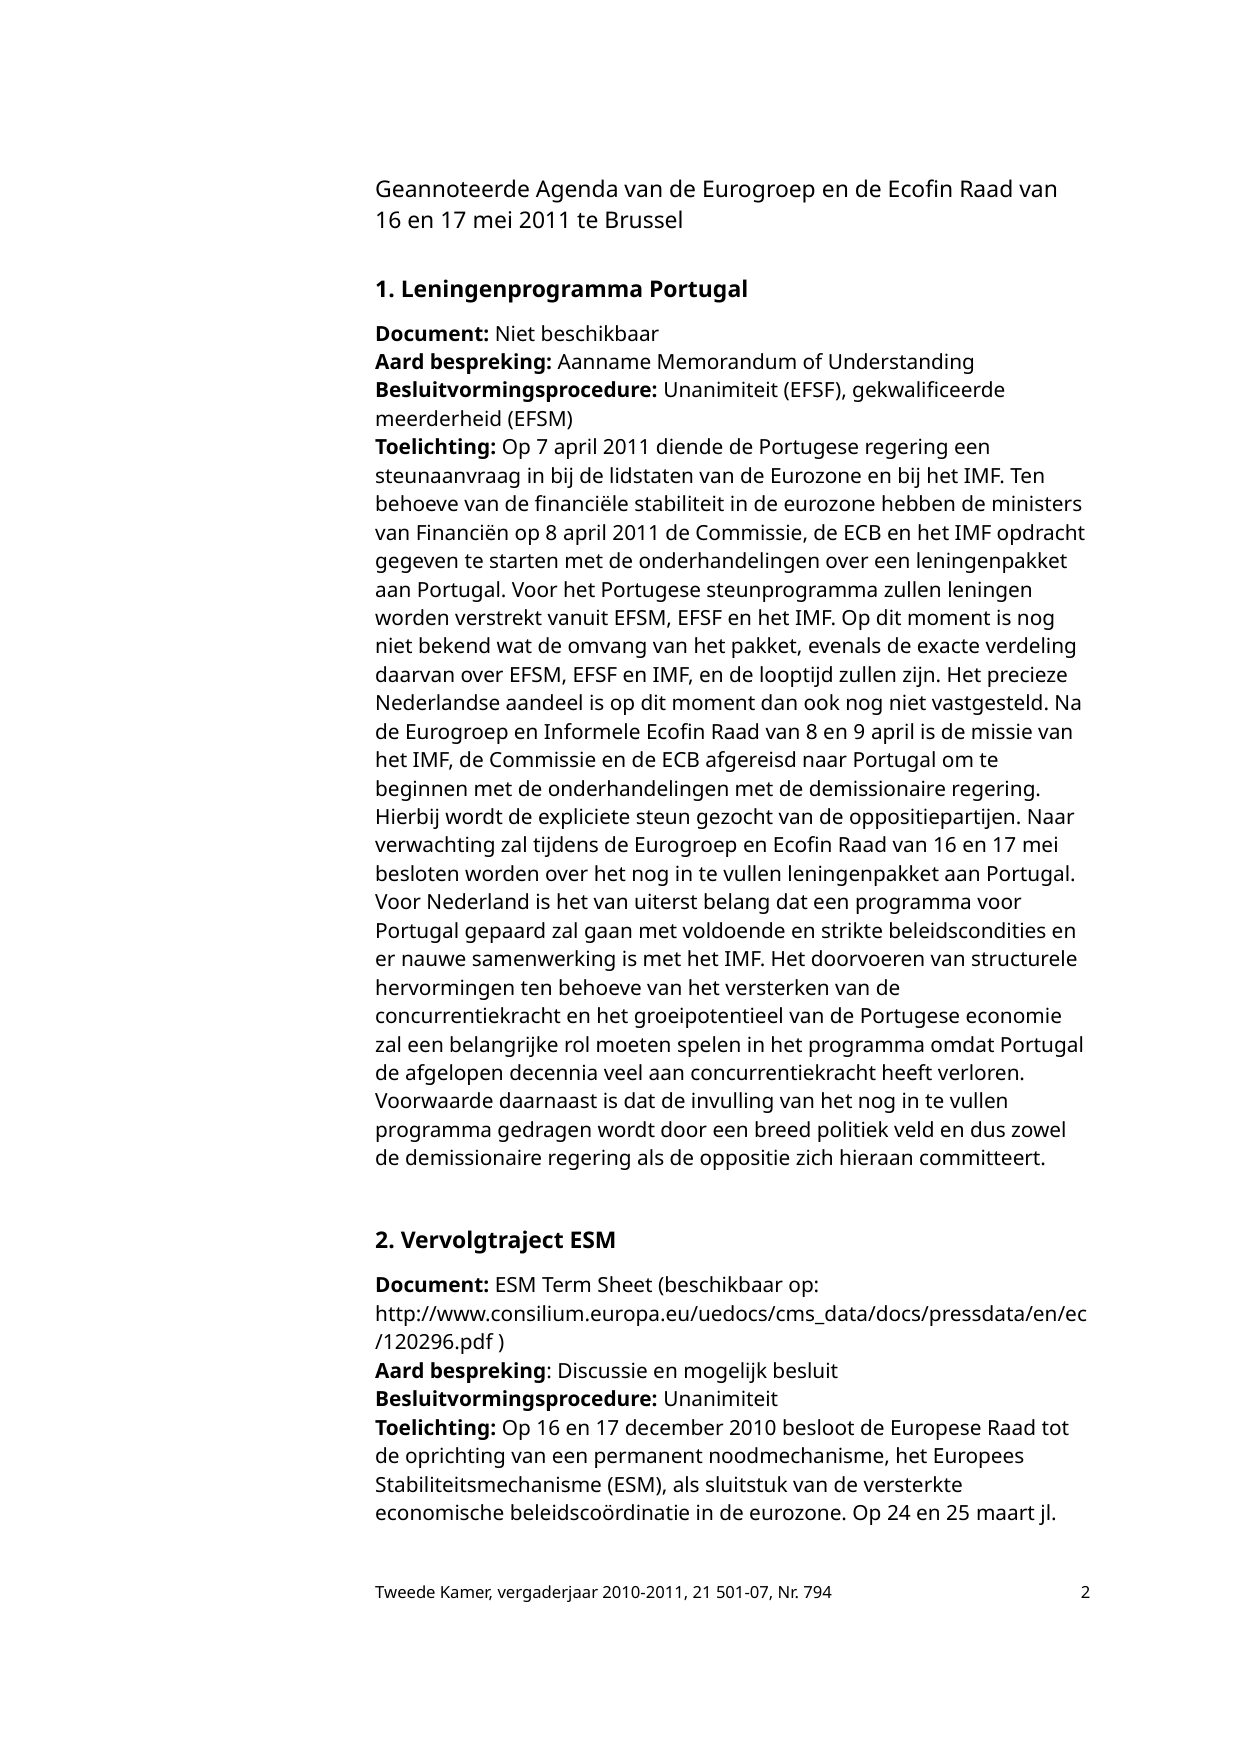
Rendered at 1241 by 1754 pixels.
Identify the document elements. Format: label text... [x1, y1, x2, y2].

text Aard bespreking: Aanname Memorandum of Understanding [375, 347, 1090, 376]
subtitle Geannoteerde Agenda van de Eurogroep en de Ecofin Raad van 16 en 17 mei 2011 te Brussel [375, 172, 1090, 235]
subtitle 2. Vervolgtraject ESM [375, 1224, 1090, 1256]
text Toelichting: Op 16 en 17 december 2010 besloot de Europese Raad tot de oprichting van een permanent noodmechanisme, het Europees Stabiliteitsmechanisme (ESM), als sluitstuk van de versterkte economische beleidscoördinatie in de eurozone. Op 24 en 25 maart jl. [375, 1413, 1090, 1527]
subtitle 1. Leningenprogramma Portugal [375, 272, 1090, 304]
text Document: Niet beschikbaar [375, 319, 1090, 347]
text Besluitvormingsprocedure: Unanimiteit (EFSF), gekwalificeerde meerderheid (EFSM) [375, 376, 1090, 432]
text Aard bespreking: Discussie en mogelijk besluit [375, 1356, 1090, 1384]
text Besluitvormingsprocedure: Unanimiteit [375, 1384, 1090, 1413]
text Document: ESM Term Sheet (beschikbaar op: http://www.consilium.europa.eu/uedocs/cms_data/docs/pressdata/en/ec/120296.pdf ) [375, 1271, 1090, 1356]
text Toelichting: Op 7 april 2011 diende de Portugese regering een steunaanvraag in bij de lidstaten van de Eurozone en bij het IMF. Ten behoeve van de financiële stabiliteit in de eurozone hebben de ministers van Financiën op 8 april 2011 de Commissie, de ECB en het IMF opdracht gegeven te starten met de onderhandelingen over een leningenpakket aan Portugal. Voor het Portugese steunprogramma zullen leningen worden verstrekt vanuit EFSM, EFSF en het IMF. Op dit moment is nog niet bekend wat de omvang van het pakket, evenals de exacte verdeling daarvan over EFSM, EFSF en IMF, en de looptijd zullen zijn. Het precieze Nederlandse aandeel is op dit moment dan ook nog niet vastgesteld. Na de Eurogroep en Informele Ecofin Raad van 8 en 9 april is de missie van het IMF, de Commissie en de ECB afgereisd naar Portugal om te beginnen met de onderhandelingen met de demissionaire regering. Hierbij wordt de expliciete steun gezocht van de oppositiepartijen. Naar verwachting zal tijdens de Eurogroep en Ecofin Raad van 16 en 17 mei besloten worden over het nog in te vullen leningenpakket aan Portugal. Voor Nederland is het van uiterst belang dat een programma voor Portugal gepaard zal gaan met voldoende en strikte beleidscondities en er nauwe samenwerking is met het IMF. Het doorvoeren van structurele hervormingen ten behoeve van het versterken van de concurrentiekracht en het groeipotentieel van de Portugese economie zal een belangrijke rol moeten spelen in het programma omdat Portugal de afgelopen decennia veel aan concurrentiekracht heeft verloren. Voorwaarde daarnaast is dat de invulling van het nog in te vullen programma gedragen wordt door een breed politiek veld en dus zowel de demissionaire regering als de oppositie zich hieraan committeert. [375, 432, 1090, 1172]
